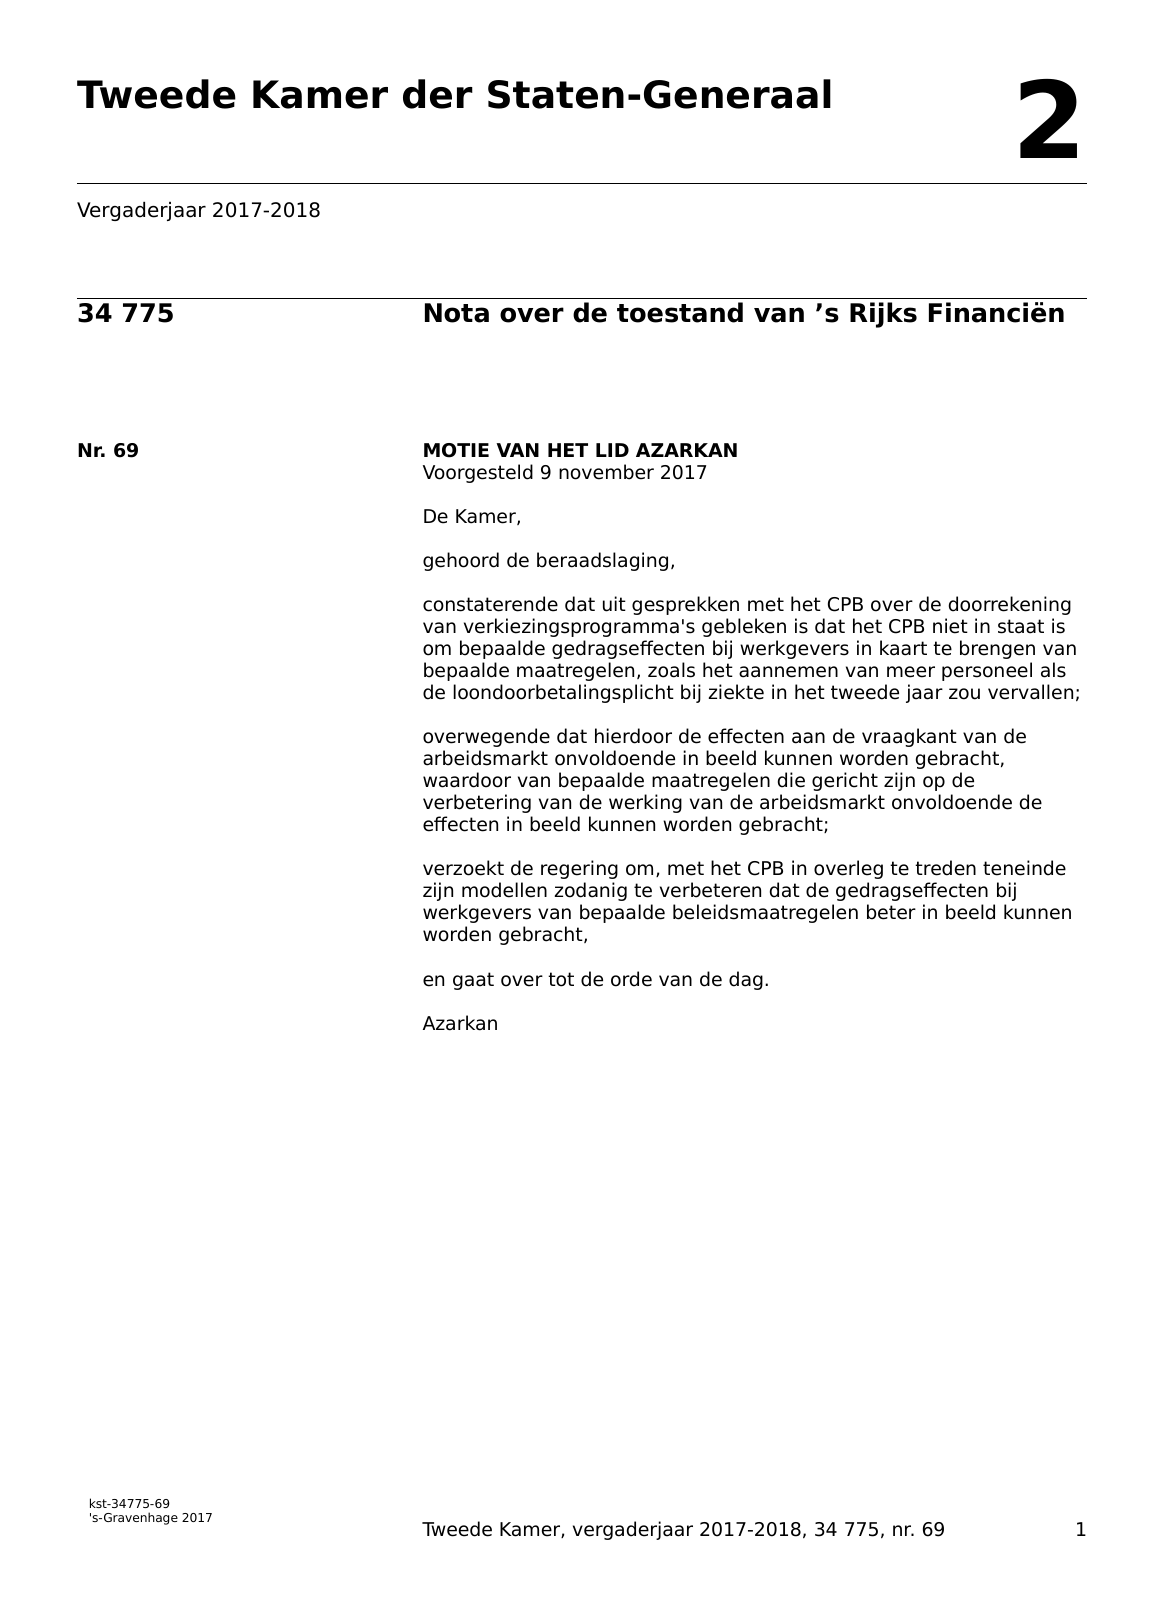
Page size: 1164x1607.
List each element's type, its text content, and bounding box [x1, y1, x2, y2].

text De Kamer, [422, 506, 1087, 528]
text constaterende dat uit gesprekken met het CPB over de doorrekening van verkiezingsprogramma's gebleken is dat het CPB niet in staat is om bepaalde gedragseffecten bij werkgevers in kaart te brengen van bepaalde maatregelen, zoals het aannemen van meer personeel als de loondoorbetalingsplicht bij ziekte in het tweede jaar zou vervallen; [422, 594, 1087, 704]
text overwegende dat hierdoor de effecten aan de vraagkant van de arbeidsmarkt onvoldoende in beeld kunnen worden gebracht, waardoor van bepaalde maatregelen die gericht zijn op de verbetering van de werking van de arbeidsmarkt onvoldoende de effecten in beeld kunnen worden gebracht; [422, 726, 1087, 836]
table_cell Vergaderjaar 2017-2018 [77, 184, 1087, 298]
text en gaat over tot de orde van de dag. [422, 968, 1087, 990]
text gehoord de beraadslaging, [422, 550, 1087, 572]
text verzoekt de regering om, met het CPB in overleg te treden teneinde zijn modellen zodanig te verbeteren dat de gedragseffecten bij werkgevers van bepaalde beleidsmaatregelen beter in beeld kunnen worden gebracht, [422, 858, 1087, 946]
table_header Tweede Kamer der Staten-Generaal [77, 59, 886, 183]
text 's-Gravenhage 2017 [88, 1511, 323, 1525]
subtitle Nr. 69 MOTIE VAN HET LID AZARKAN [77, 440, 1087, 462]
text Azarkan [422, 1013, 1087, 1034]
text Voorgesteld 9 november 2017 [422, 462, 1087, 484]
table_header 2 [886, 59, 1087, 183]
text kst-34775-69 [88, 1497, 323, 1511]
subtitle 34 775 Nota over de toestand van ’s Rijks Financiën [77, 299, 1087, 329]
